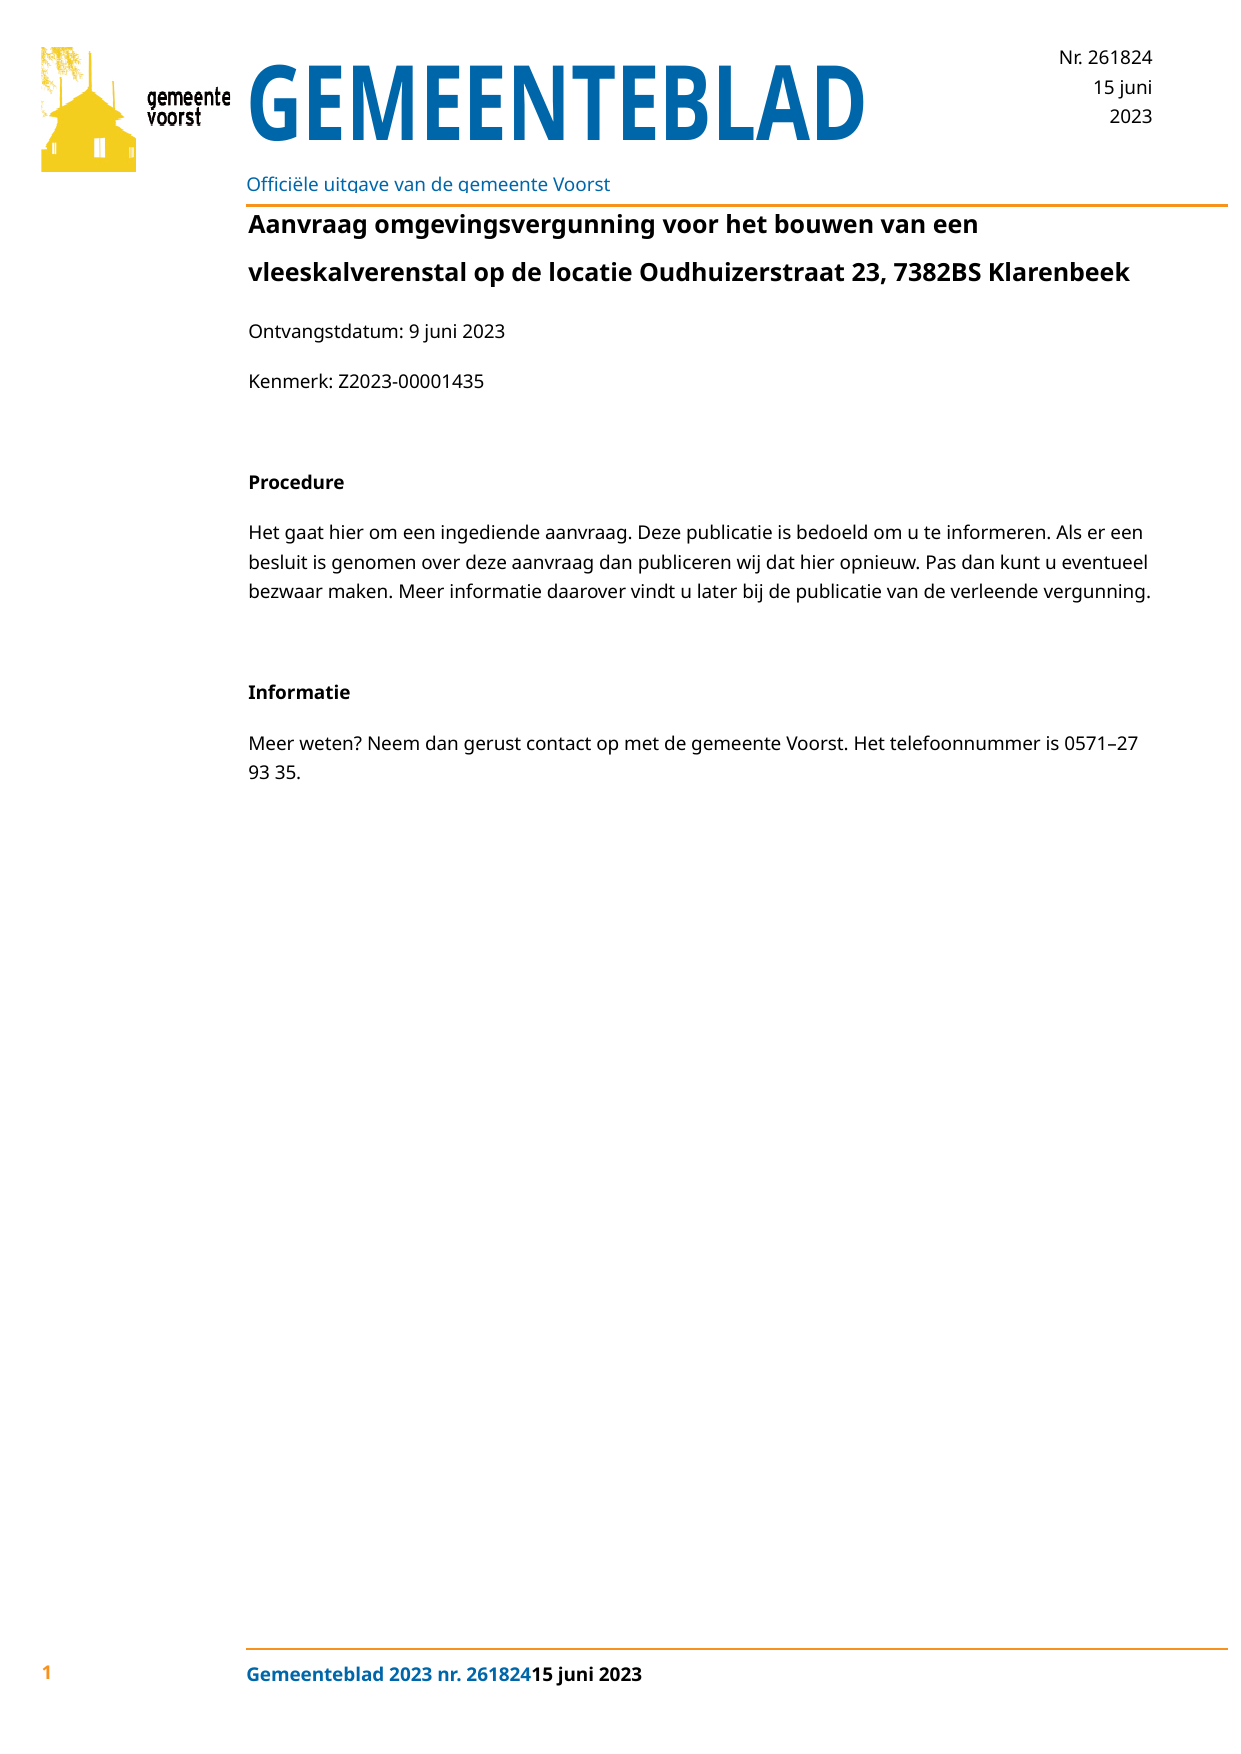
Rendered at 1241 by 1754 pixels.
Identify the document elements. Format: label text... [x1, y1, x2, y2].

text Informatie [248, 679, 1152, 705]
text Meer weten? Neem dan gerust contact op met de gemeente Voorst. Het telefoonnummer is 0571–27 93 35. [248, 730, 1152, 785]
text Aanvraag omgevingsvergunning voor het bouwen van een vleeskalverenstal op de locatie Oudhuizerstraat 23, 7382BS Klarenbeek [248, 207, 1152, 288]
picture [41, 47, 231, 172]
text Procedure [248, 469, 1152, 495]
text Het gaat hier om een ingediende aanvraag. Deze publicatie is bedoeld om u te informeren. Als er een besluit is genomen over deze aanvraag dan publiceren wij dat hier opnieuw. Pas dan kunt u eventueel bezwaar maken. Meer informatie daarover vindt u later bij de publicatie van de verleende vergunning. [248, 519, 1152, 604]
text Ontvangstdatum: 9 juni 2023 [248, 318, 1152, 344]
text Kenmerk: Z2023-00001435 [248, 368, 1152, 394]
